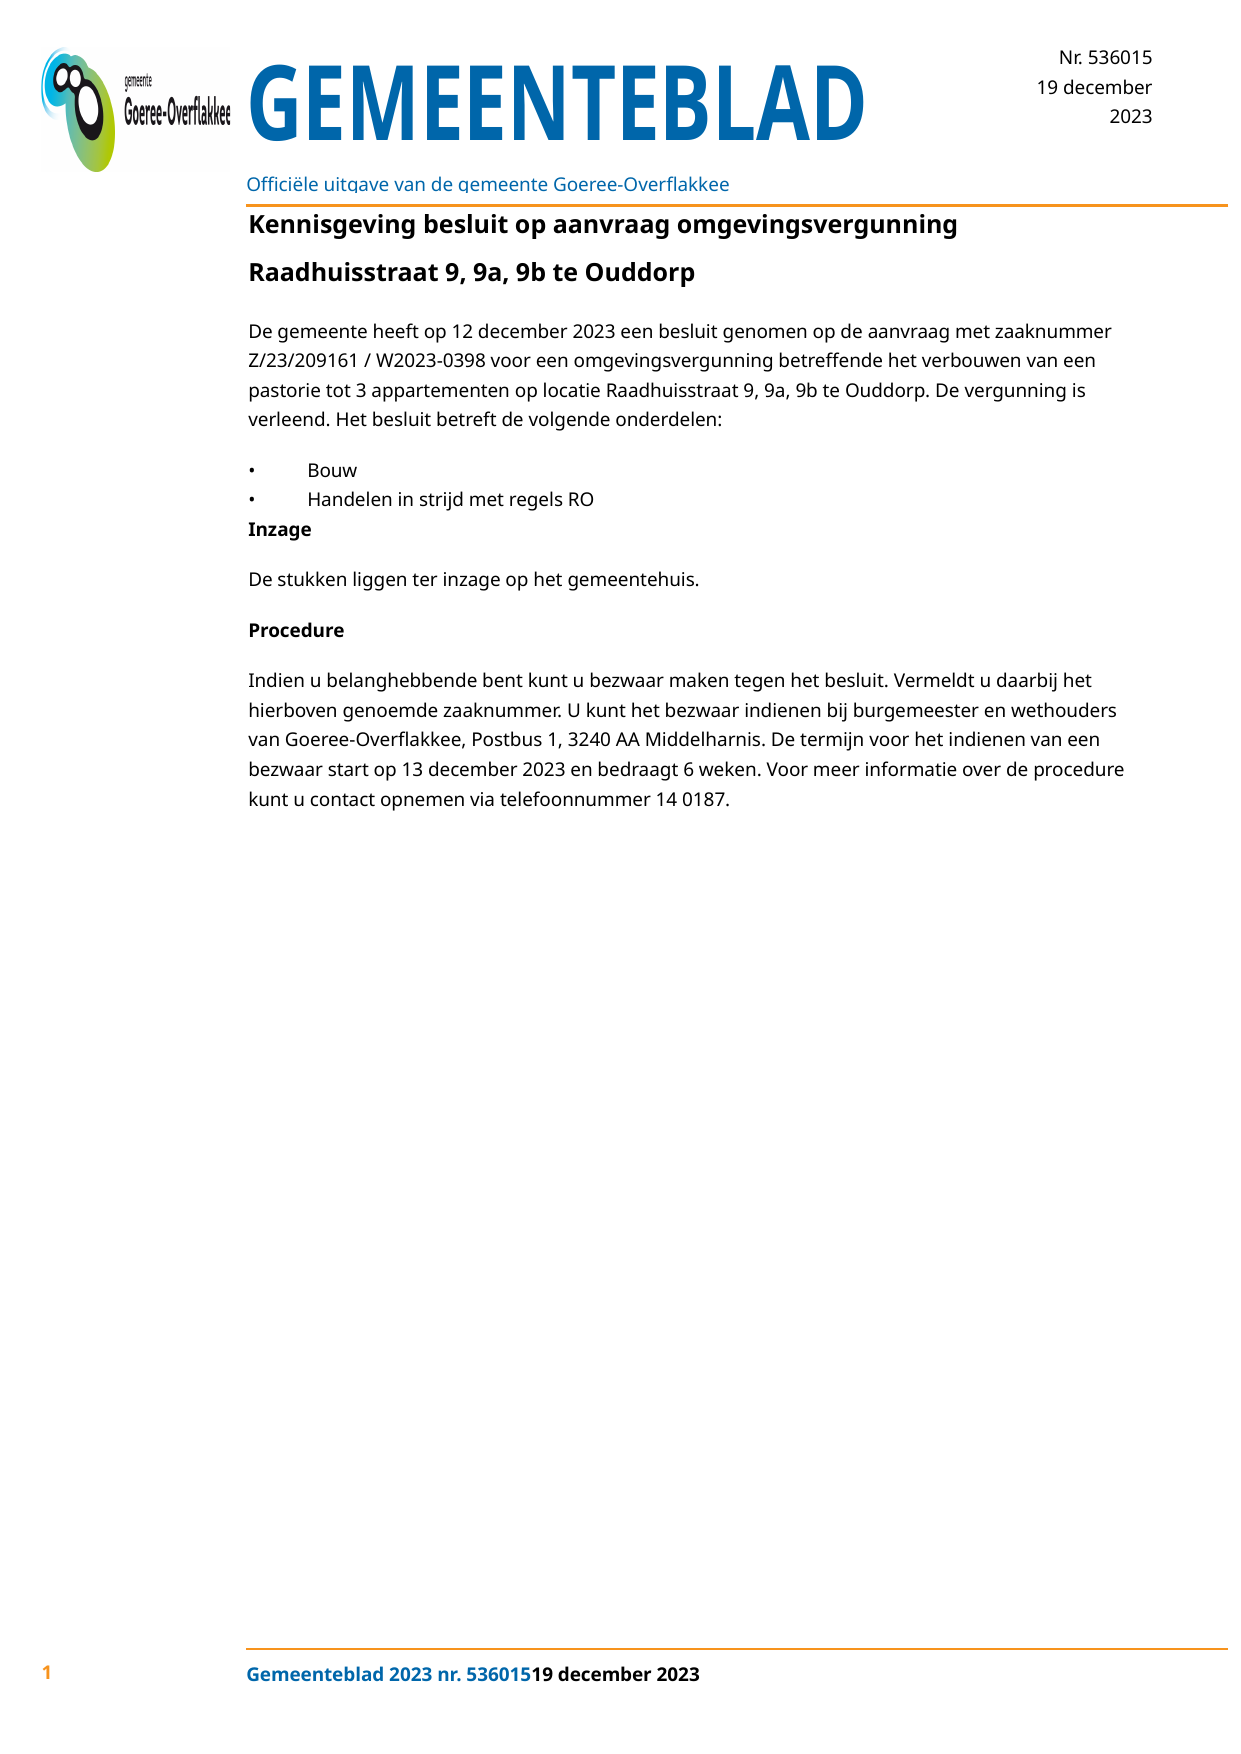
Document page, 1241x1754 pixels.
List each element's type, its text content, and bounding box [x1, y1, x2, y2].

text Inzage [248, 516, 1152, 542]
text De gemeente heeft op 12 december 2023 een besluit genomen op de aanvraag met zaaknummer Z/23/209161 / W2023-0398 voor een omgevingsvergunning betreffende het verbouwen van een pastorie tot 3 appartementen op locatie Raadhuisstraat 9, 9a, 9b te Ouddorp. De vergunning is verleend. Het besluit betreft de volgende onderdelen: [248, 318, 1152, 432]
list Handelen in strijd met regels RO [248, 487, 1152, 512]
text Indien u belanghebbende bent kunt u bezwaar maken tegen het besluit. Vermeldt u daarbij het hierboven genoemde zaaknummer. U kunt het bezwaar indienen bij burgemeester en wethouders van Goeree-Overflakkee, Postbus 1, 3240 AA Middelharnis. De termijn voor het indienen van een bezwaar start op 13 december 2023 en bedraagt 6 weken. Voor meer informatie over de procedure kunt u contact opnemen via telefoonnummer 14 0187. [248, 667, 1152, 812]
text Procedure [248, 617, 1152, 643]
text De stukken liggen ter inzage op het gemeentehuis. [248, 567, 1152, 592]
picture [41, 47, 231, 172]
list Bouw [248, 457, 1152, 483]
text Kennisgeving besluit op aanvraag omgevingsvergunning Raadhuisstraat 9, 9a, 9b te Ouddorp [248, 207, 1152, 288]
